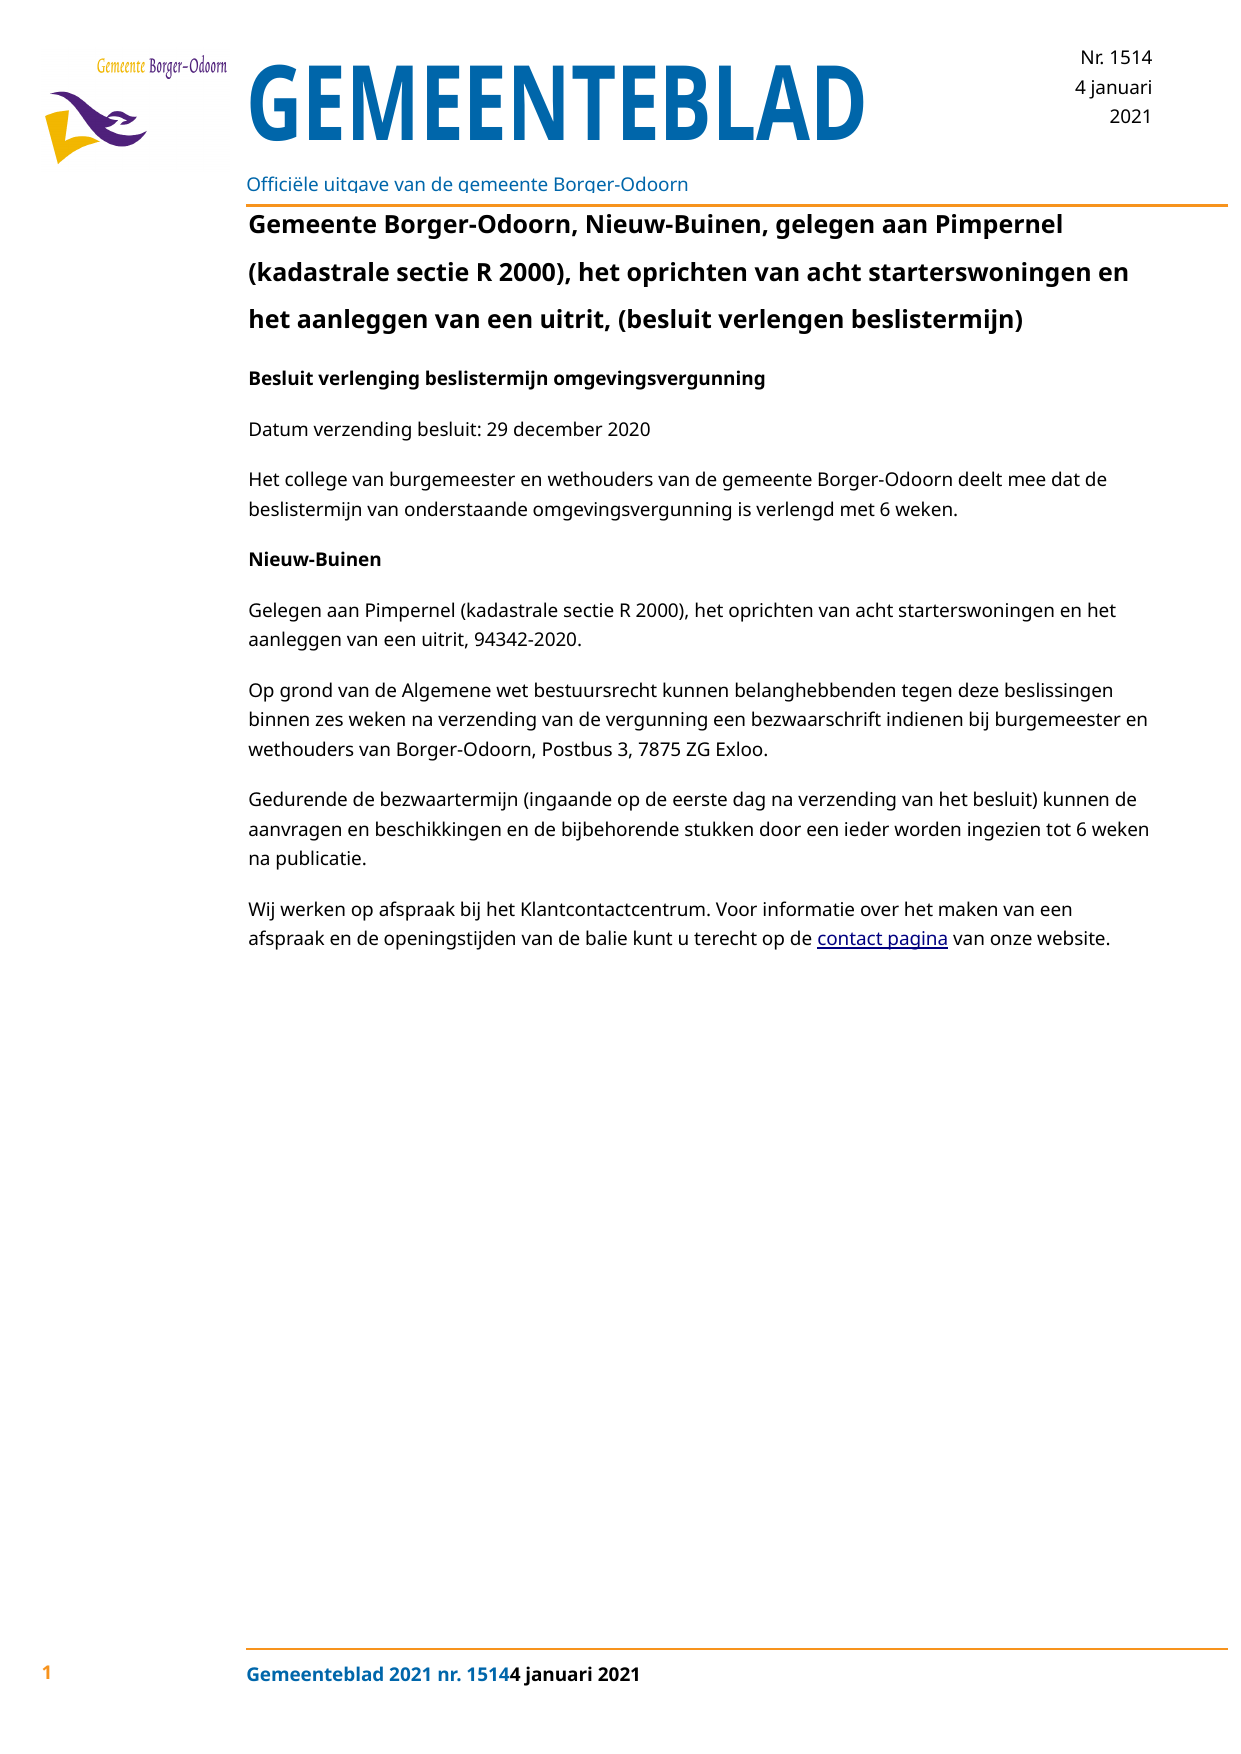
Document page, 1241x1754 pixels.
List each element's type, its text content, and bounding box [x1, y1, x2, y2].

picture [41, 47, 231, 172]
text Het college van burgemeester en wethouders van de gemeente Borger-Odoorn deelt mee dat de beslistermijn van onderstaande omgevingsvergunning is verlengd met 6 weken. [248, 466, 1152, 522]
text Nieuw-Buinen [248, 546, 1152, 572]
text Wij werken op afspraak bij het Klantcontactcentrum. Voor informatie over het maken van een afspraak en de openingstijden van de balie kunt u terecht op de contact pagina van onze website. [248, 896, 1152, 951]
text Op grond van de Algemene wet bestuursrecht kunnen belanghebbenden tegen deze beslissingen binnen zes weken na verzending van de vergunning een bezwaarschrift indienen bij burgemeester en wethouders van Borger-Odoorn, Postbus 3, 7875 ZG Exloo. [248, 677, 1152, 762]
text Datum verzending besluit: 29 december 2020 [248, 416, 1152, 442]
text Gedurende de bezwaartermijn (ingaande op de eerste dag na verzending van het besluit) kunnen de aanvragen en beschikkingen en de bijbehorende stukken door een ieder worden ingezien tot 6 weken na publicatie. [248, 786, 1152, 871]
text Besluit verlenging beslistermijn omgevingsvergunning [248, 366, 1152, 391]
text Gemeente Borger-Odoorn, Nieuw-Buinen, gelegen aan Pimpernel (kadastrale sectie R 2000), het oprichten van acht starterswoningen en het aanleggen van een uitrit, (besluit verlengen beslistermijn) [248, 207, 1152, 336]
text Gelegen aan Pimpernel (kadastrale sectie R 2000), het oprichten van acht starterswoningen en het aanleggen van een uitrit, 94342-2020. [248, 597, 1152, 652]
